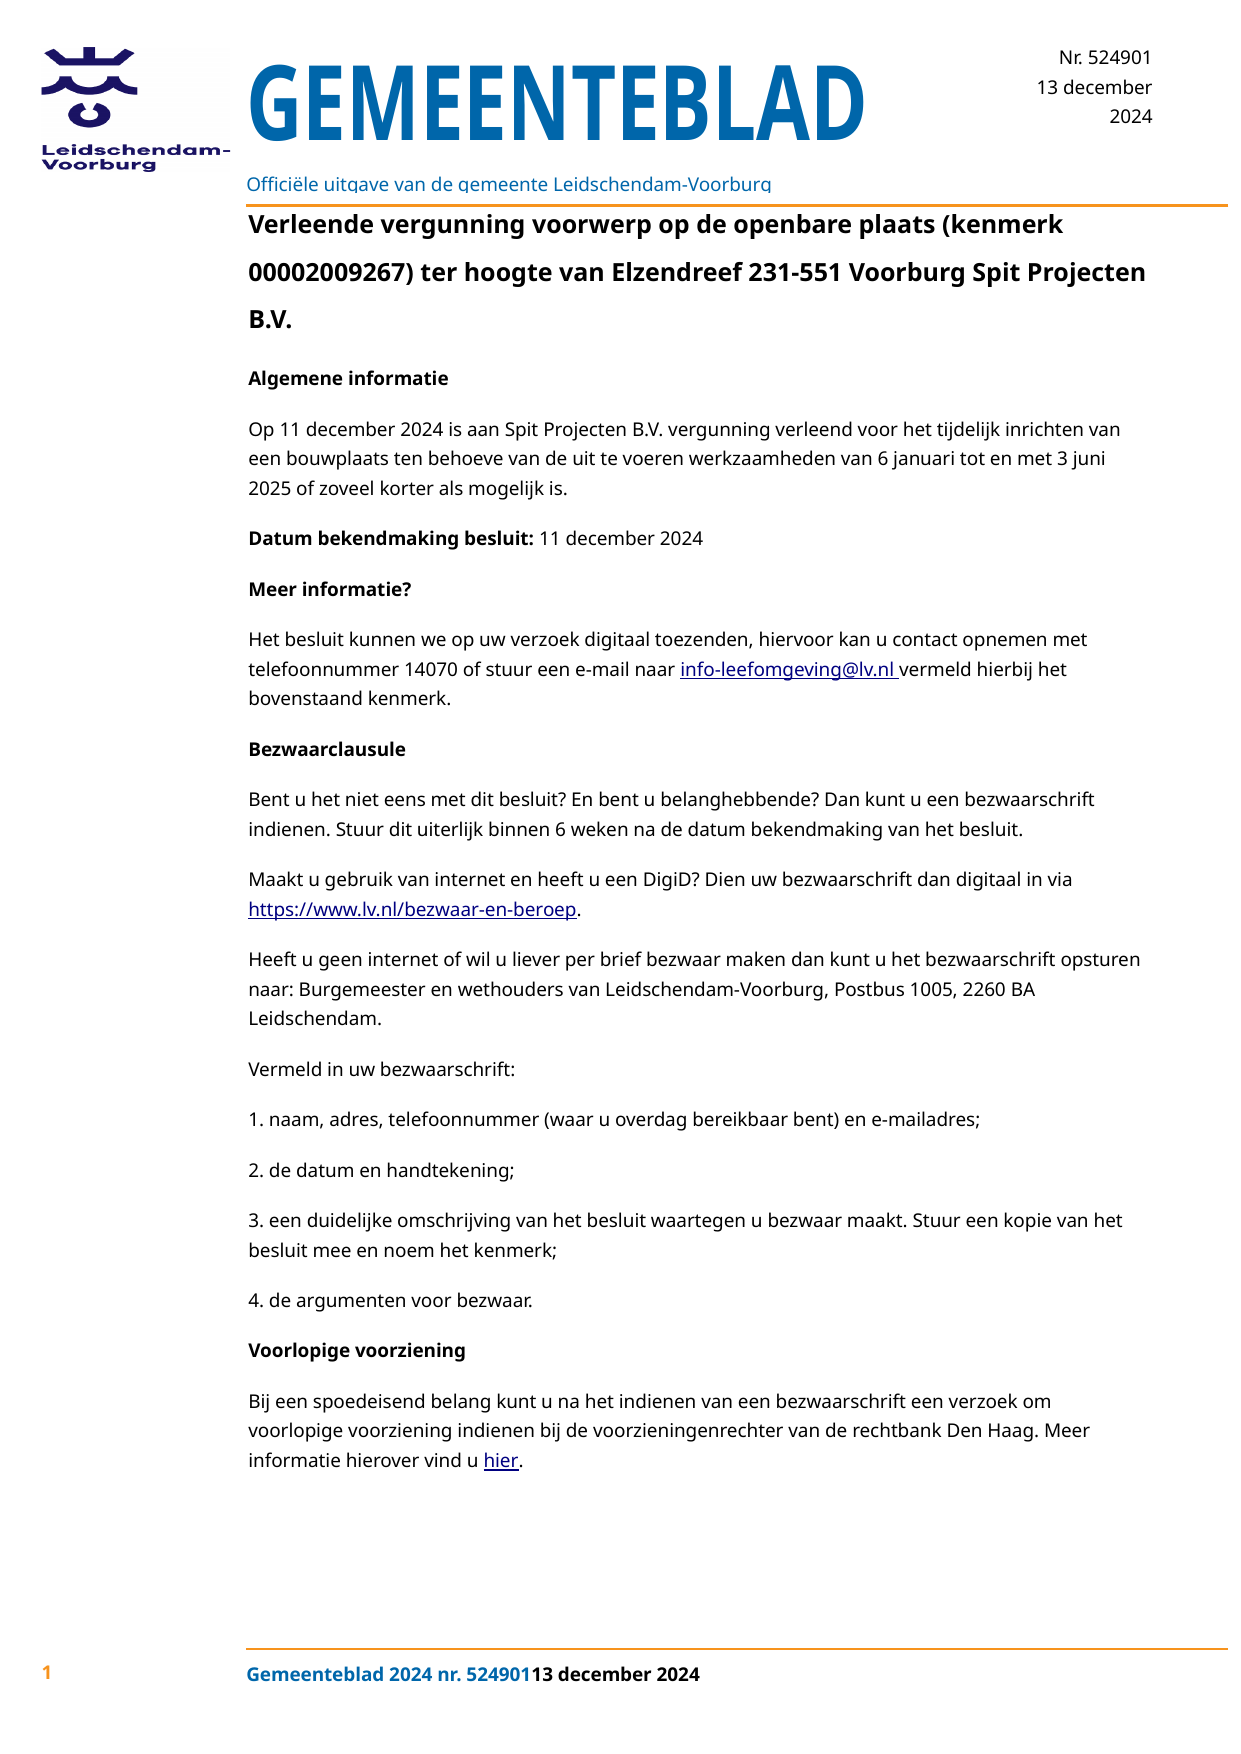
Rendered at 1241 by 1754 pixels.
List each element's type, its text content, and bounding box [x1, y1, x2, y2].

text Algemene informatie [248, 366, 1152, 391]
text Datum bekendmaking besluit: 11 december 2024 [248, 526, 1152, 551]
text 2. de datum en handtekening; [248, 1157, 1152, 1182]
text Heeft u geen internet of wil u liever per brief bezwaar maken dan kunt u het bezwaarschrift opsturen naar: Burgemeester en wethouders van Leidschendam-Voorburg, Postbus 1005, 2260 BA Leidschendam. [248, 946, 1152, 1031]
text Bent u het niet eens met dit besluit? En bent u belanghebbende? Dan kunt u een bezwaarschrift indienen. Stuur dit uiterlijk binnen 6 weken na de datum bekendmaking van het besluit. [248, 786, 1152, 842]
text Meer informatie? [248, 576, 1152, 602]
text Het besluit kunnen we op uw verzoek digitaal toezenden, hiervoor kan u contact opnemen met telefoonnummer 14070 of stuur een e-mail naar info-leefomgeving@lv.nl vermeld hierbij het bovenstaand kenmerk. [248, 626, 1152, 711]
text Verleende vergunning voorwerp op de openbare plaats (kenmerk 00002009267) ter hoogte van Elzendreef 231-551 Voorburg Spit Projecten B.V. [248, 207, 1152, 336]
text Bezwaarclausule [248, 736, 1152, 762]
text Maakt u gebruik van internet en heeft u een DigiD? Dien uw bezwaarschrift dan digitaal in via https://www.lv.nl/bezwaar-en-beroep. [248, 866, 1152, 922]
text 3. een duidelijke omschrijving van het besluit waartegen u bezwaar maakt. Stuur een kopie van het besluit mee en noem het kenmerk; [248, 1207, 1152, 1262]
text Op 11 december 2024 is aan Spit Projecten B.V. vergunning verleend voor het tijdelijk inrichten van een bouwplaats ten behoeve van de uit te voeren werkzaamheden van 6 januari tot en met 3 juni 2025 of zoveel korter als mogelijk is. [248, 416, 1152, 501]
text 4. de argumenten voor bezwaar. [248, 1287, 1152, 1313]
text Vermeld in uw bezwaarschrift: [248, 1056, 1152, 1082]
text 1. naam, adres, telefoonnummer (waar u overdag bereikbaar bent) en e-mailadres; [248, 1106, 1152, 1132]
picture [41, 47, 231, 172]
text Voorlopige voorziening [248, 1338, 1152, 1363]
text Bij een spoedeisend belang kunt u na het indienen van een bezwaarschrift een verzoek om voorlopige voorziening indienen bij de voorzieningenrechter van de rechtbank Den Haag. Meer informatie hierover vind u hier. [248, 1388, 1152, 1473]
